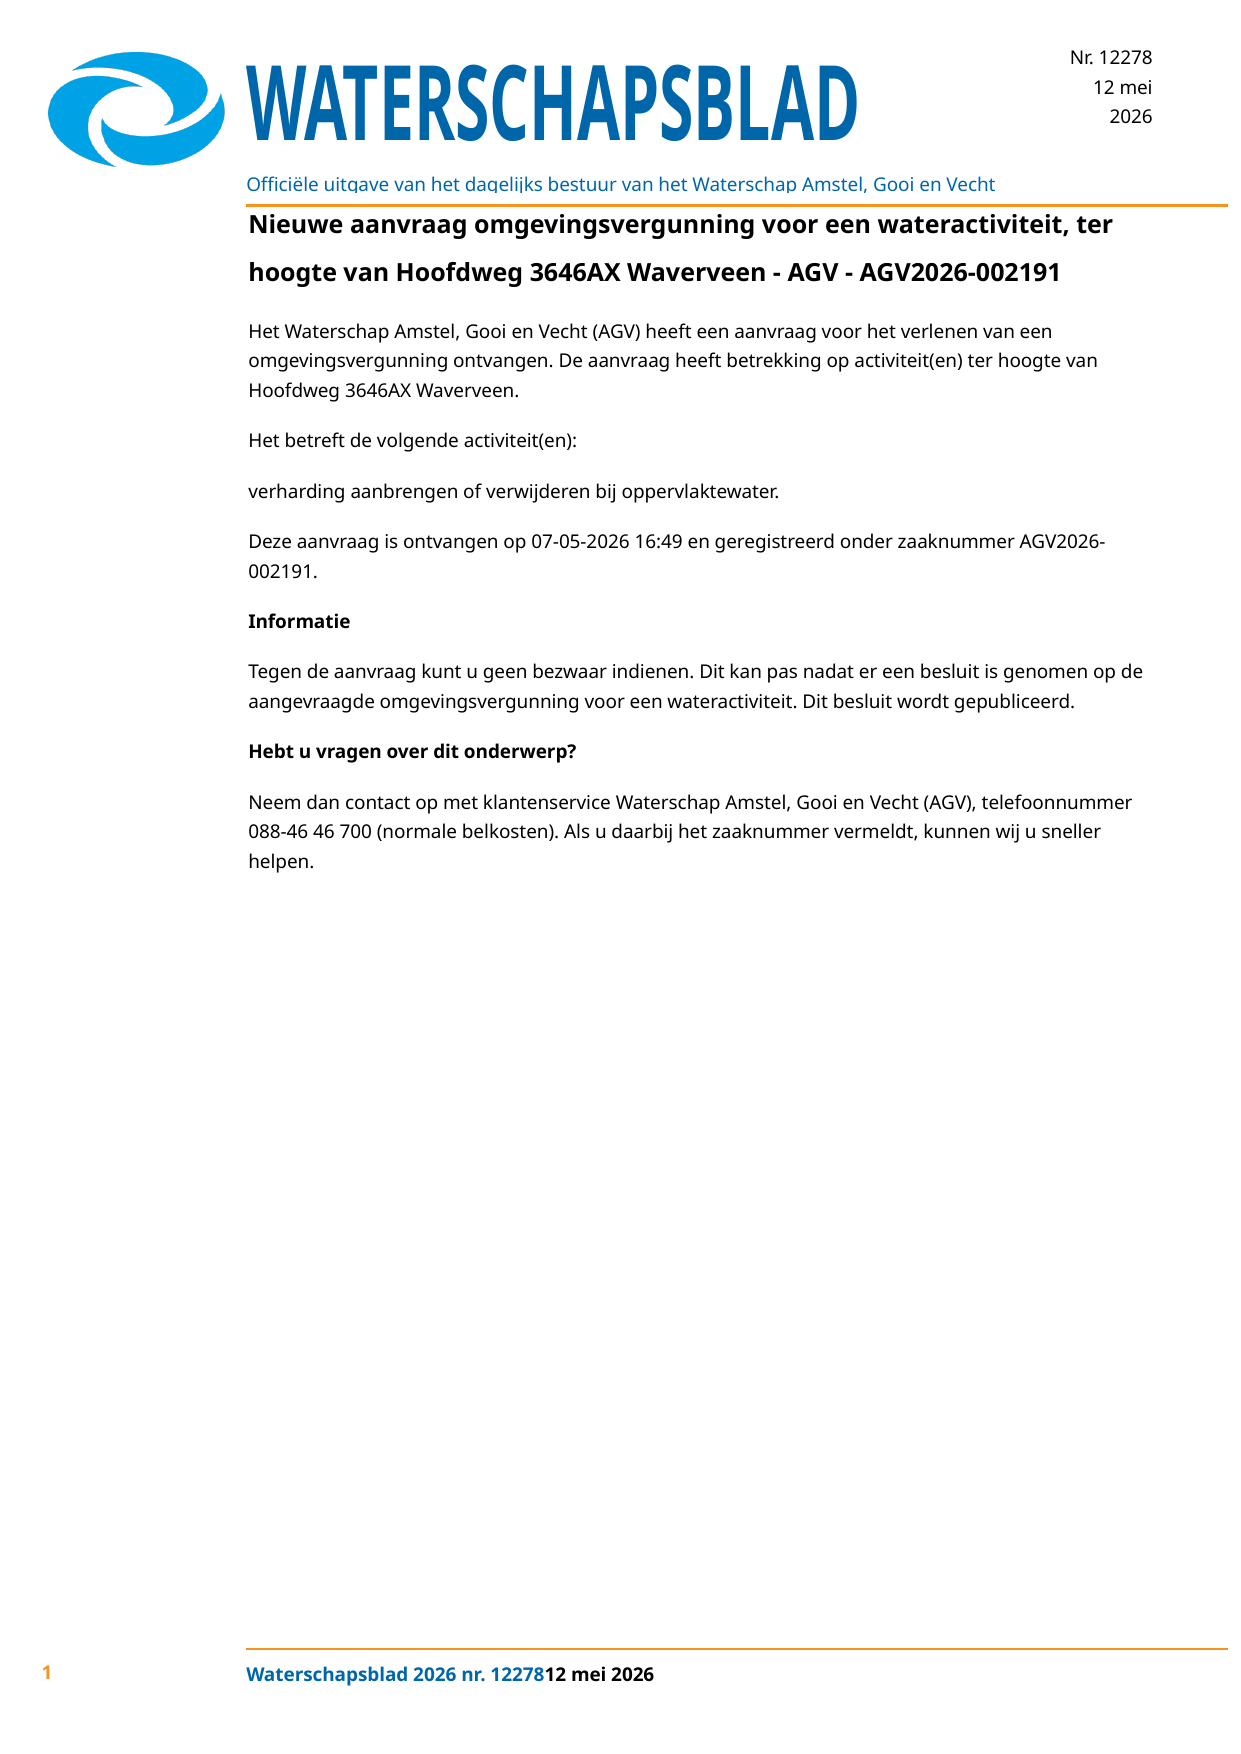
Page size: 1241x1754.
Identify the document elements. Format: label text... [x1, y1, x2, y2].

text Nieuwe aanvraag omgevingsvergunning voor een wateractiviteit, ter hoogte van Hoofdweg 3646AX Waverveen - AGV - AGV2026-002191 [248, 207, 1152, 288]
text Informatie [248, 608, 1152, 634]
text Het Waterschap Amstel, Gooi en Vecht (AGV) heeft een aanvraag voor het verlenen van een omgevingsvergunning ontvangen. De aanvraag heeft betrekking op activiteit(en) ter hoogte van Hoofdweg 3646AX Waverveen. [248, 318, 1152, 403]
text Het betreft de volgende activiteit(en): [248, 427, 1152, 453]
text Deze aanvraag is ontvangen op 07-05-2026 16:49 en geregistreerd onder zaaknummer AGV2026-002191. [248, 528, 1152, 584]
text Neem dan contact op met klantenservice Waterschap Amstel, Gooi en Vecht (AGV), telefoonnummer 088-46 46 700 (normale belkosten). Als u daarbij het zaaknummer vermeldt, kunnen wij u sneller helpen. [248, 789, 1152, 874]
text verharding aanbrengen of verwijderen bij oppervlaktewater. [248, 478, 1152, 504]
text Hebt u vragen over dit onderwerp? [248, 739, 1152, 764]
picture [41, 47, 231, 172]
text Tegen de aanvraag kunt u geen bezwaar indienen. Dit kan pas nadat er een besluit is genomen op de aangevraagde omgevingsvergunning voor een wateractiviteit. Dit besluit wordt gepubliceerd. [248, 659, 1152, 714]
